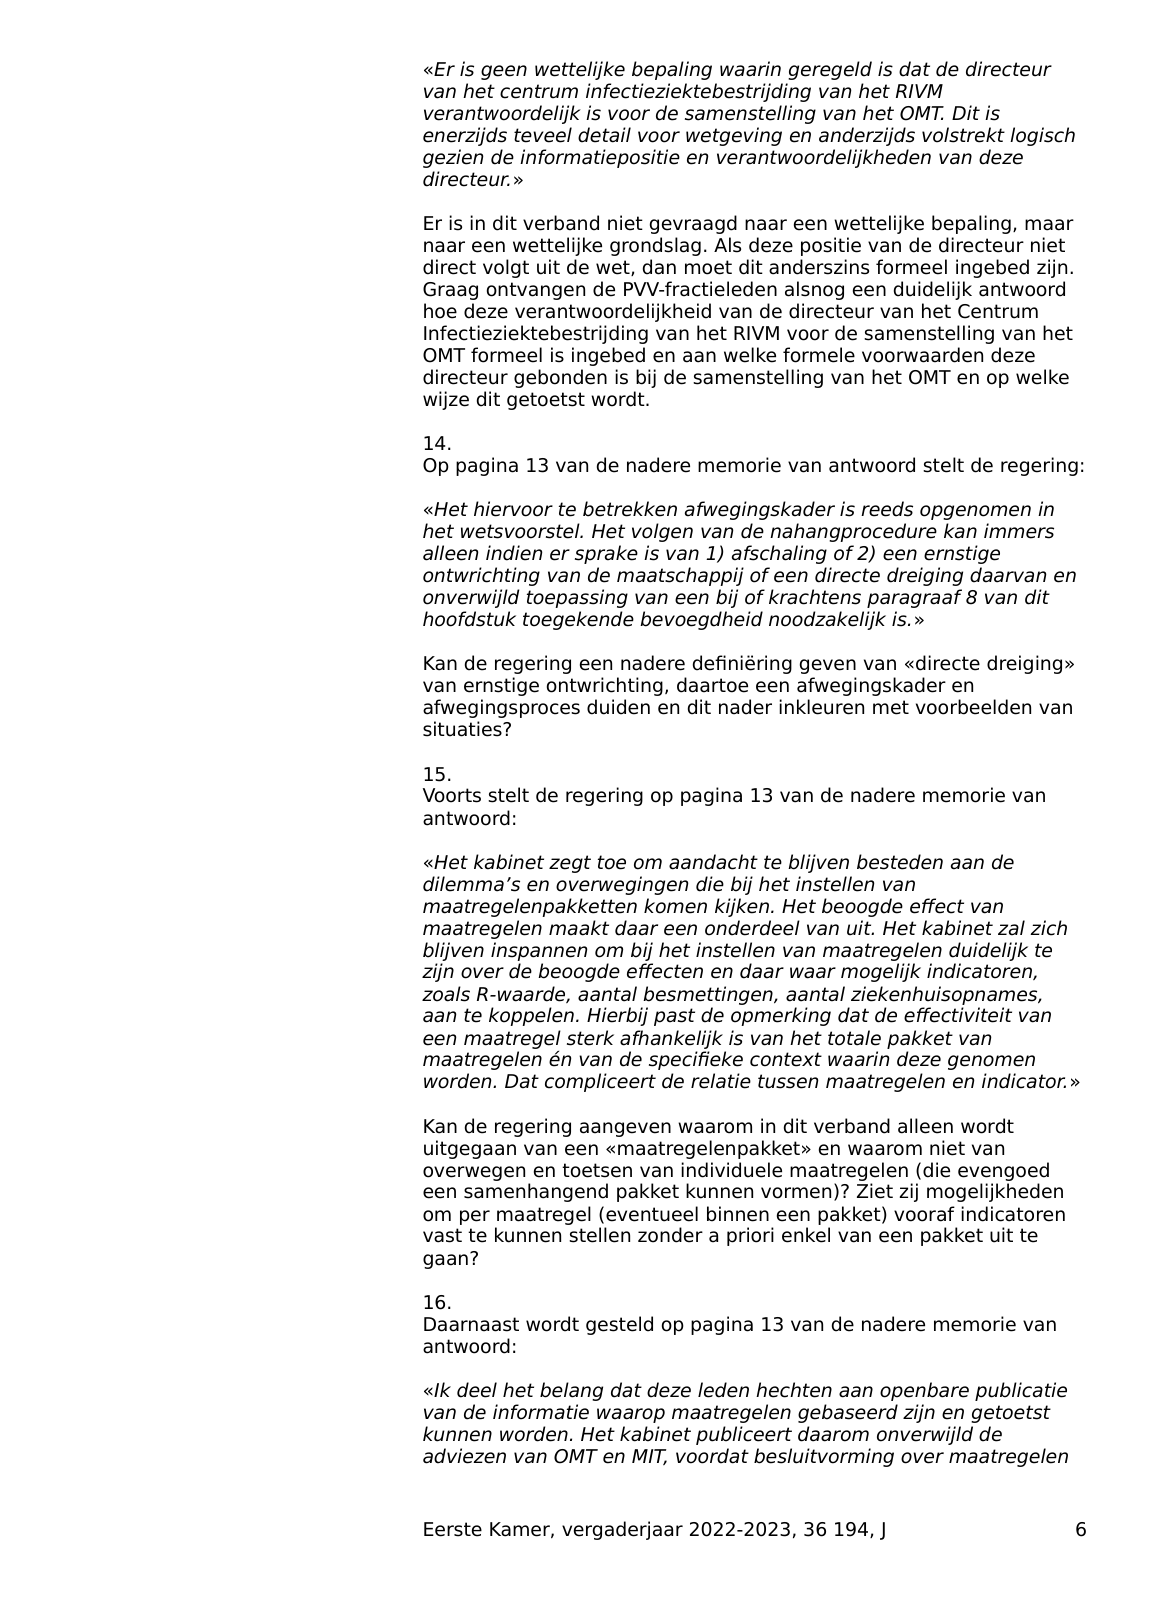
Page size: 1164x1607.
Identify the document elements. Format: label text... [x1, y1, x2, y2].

text 16. [422, 1292, 1087, 1313]
text «Ik deel het belang dat deze leden hechten aan openbare publicatie van de informatie waarop maatregelen gebaseerd zijn en getoetst kunnen worden. Het kabinet publiceert daarom onverwijld de adviezen van OMT en MIT, voordat besluitvorming over maatregelen [422, 1380, 1087, 1468]
text Er is in dit verband niet gevraagd naar een wettelijke bepaling, maar naar een wettelijke grondslag. Als deze positie van de directeur niet direct volgt uit de wet, dan moet dit anderszins formeel ingebed zijn. Graag ontvangen de PVV-fractieleden alsnog een duidelijk antwoord hoe deze verantwoordelijkheid van de directeur van het Centrum Infectieziektebestrijding van het RIVM voor de samenstelling van het OMT formeel is ingebed en aan welke formele voorwaarden deze directeur gebonden is bij de samenstelling van het OMT en op welke wijze dit getoetst wordt. [422, 213, 1087, 411]
text «Er is geen wettelijke bepaling waarin geregeld is dat de directeur van het centrum infectieziektebestrijding van het RIVM verantwoordelijk is voor de samenstelling van het OMT. Dit is enerzijds teveel detail voor wetgeving en anderzijds volstrekt logisch gezien de informatiepositie en verantwoordelijkheden van deze directeur.» [422, 59, 1087, 191]
text Kan de regering aangeven waarom in dit verband alleen wordt uitgegaan van een «maatregelenpakket» en waarom niet van overwegen en toetsen van individuele maatregelen (die evengoed een samenhangend pakket kunnen vormen)? Ziet zij mogelijkheden om per maatregel (eventueel binnen een pakket) vooraf indicatoren vast te kunnen stellen zonder a priori enkel van een pakket uit te gaan? [422, 1116, 1087, 1269]
text Op pagina 13 van de nadere memorie van antwoord stelt de regering: [422, 455, 1087, 477]
text 15. [422, 763, 1087, 785]
text Kan de regering een nadere definiëring geven van «directe dreiging» van ernstige ontwrichting, daartoe een afwegingskader en afwegingsproces duiden en dit nader inkleuren met voorbeelden van situaties? [422, 653, 1087, 741]
text 14. [422, 433, 1087, 455]
text «Het hiervoor te betrekken afwegingskader is reeds opgenomen in het wetsvoorstel. Het volgen van de nahangprocedure kan immers alleen indien er sprake is van 1) afschaling of 2) een ernstige ontwrichting van de maatschappij of een directe dreiging daarvan en onverwijld toepassing van een bij of krachtens paragraaf 8 van dit hoofdstuk toegekende bevoegdheid noodzakelijk is.» [422, 499, 1087, 631]
text «Het kabinet zegt toe om aandacht te blijven besteden aan de dilemma’s en overwegingen die bij het instellen van maatregelenpakketten komen kijken. Het beoogde effect van maatregelen maakt daar een onderdeel van uit. Het kabinet zal zich blijven inspannen om bij het instellen van maatregelen duidelijk te zijn over de beoogde effecten en daar waar mogelijk indicatoren, zoals R-waarde, aantal besmettingen, aantal ziekenhuisopnames, aan te koppelen. Hierbij past de opmerking dat de effectiviteit van een maatregel sterk afhankelijk is van het totale pakket van maatregelen én van de specifieke context waarin deze genomen worden. Dat compliceert de relatie tussen maatregelen en indicator.» [422, 852, 1087, 1093]
text Daarnaast wordt gesteld op pagina 13 van de nadere memorie van antwoord: [422, 1313, 1087, 1357]
text Voorts stelt de regering op pagina 13 van de nadere memorie van antwoord: [422, 785, 1087, 829]
